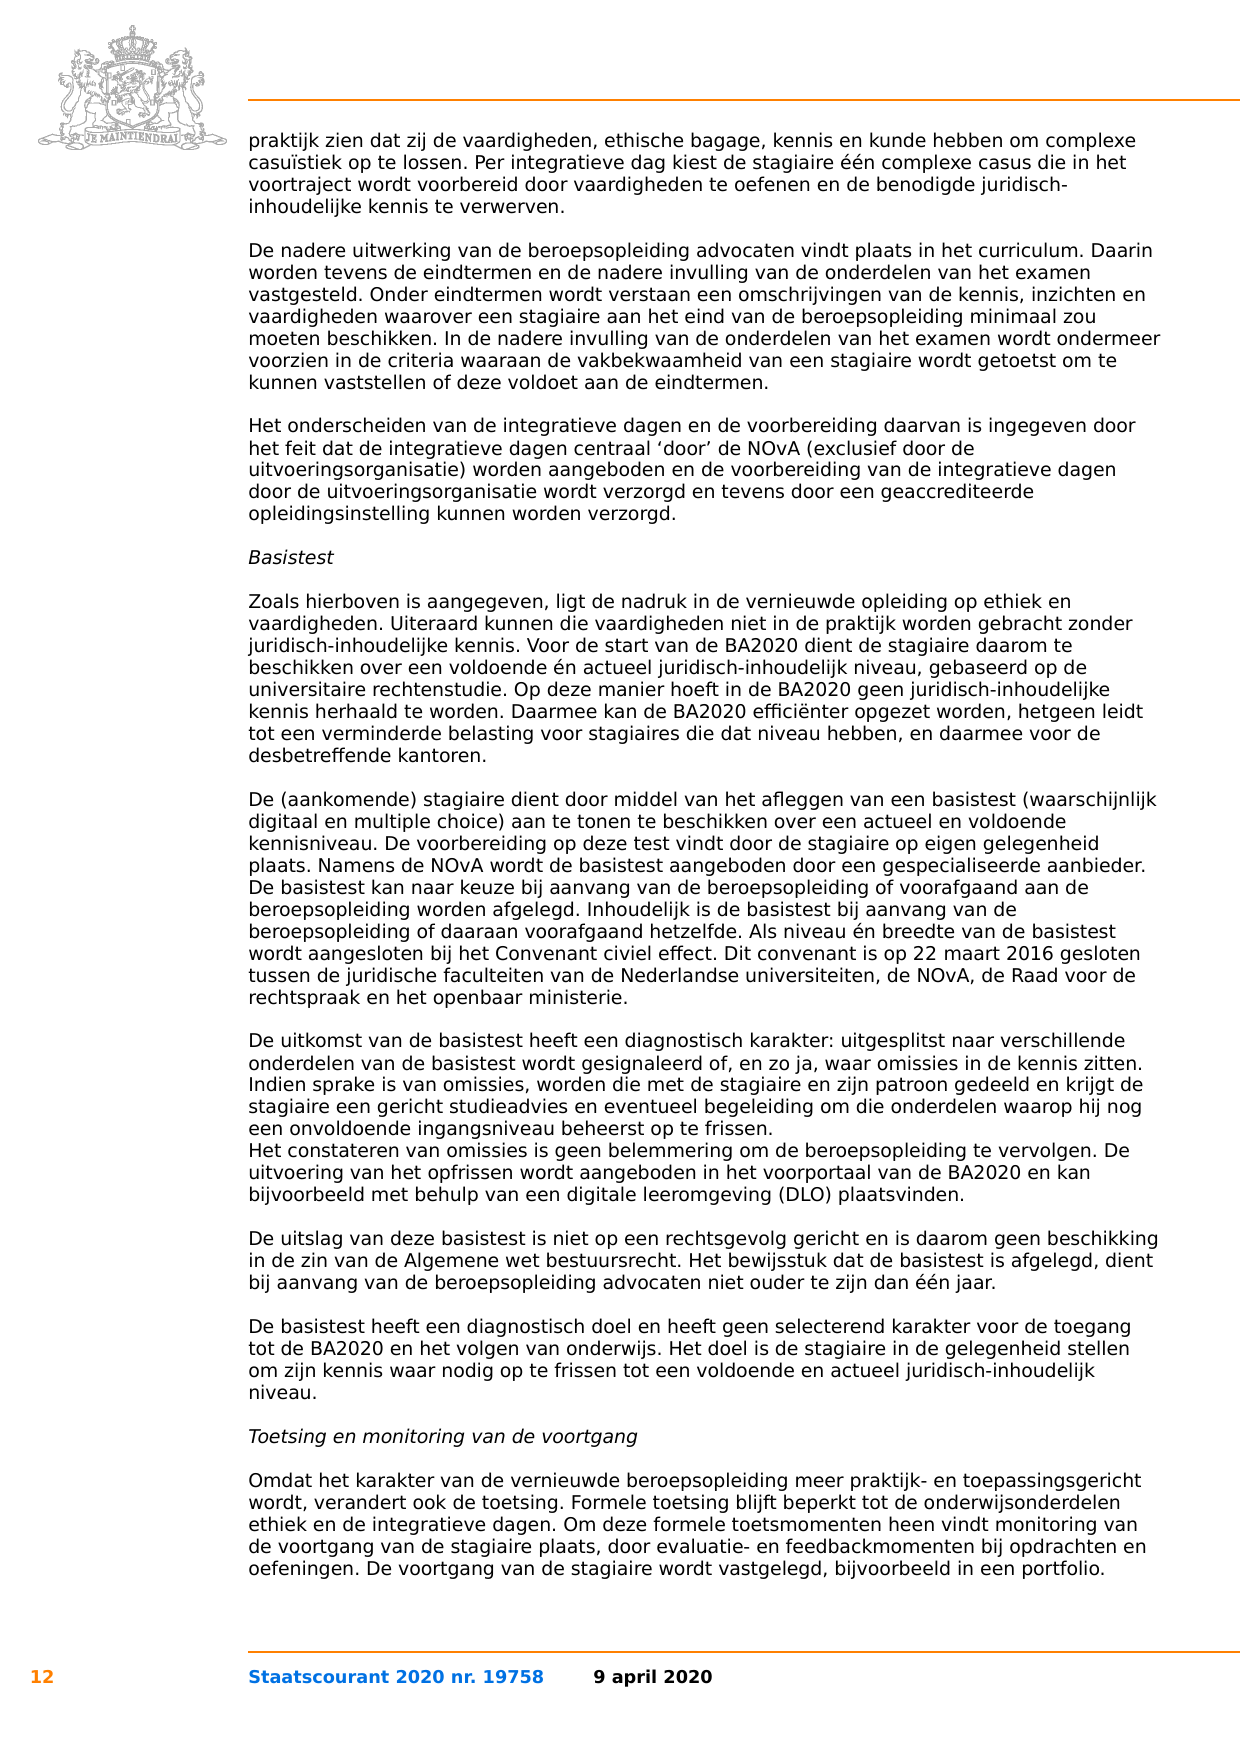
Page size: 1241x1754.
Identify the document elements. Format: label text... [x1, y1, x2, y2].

text De uitkomst van de basistest heeft een diagnostisch karakter: uitgesplitst naar verschillende onderdelen van de basistest wordt gesignaleerd of, en zo ja, waar omissies in de kennis zitten. [248, 1030, 1163, 1074]
text De (aankomende) stagiaire dient door middel van het afleggen van een basistest (waarschijnlijk digitaal en multiple choice) aan te tonen te beschikken over een actueel en voldoende kennisniveau. De voorbereiding op deze test vindt door de stagiaire op eigen gelegenheid plaats. Namens de NOvA wordt de basistest aangeboden door een gespecialiseerde aanbieder. [248, 789, 1163, 877]
text Het onderscheiden van de integratieve dagen en de voorbereiding daarvan is ingegeven door het feit dat de integratieve dagen centraal ‘door’ de NOvA (exclusief door de uitvoeringsorganisatie) worden aangeboden en de voorbereiding van de integratieve dagen door de uitvoeringsorganisatie wordt verzorgd en tevens door een geaccrediteerde opleidingsinstelling kunnen worden verzorgd. [248, 415, 1163, 525]
picture [38, 25, 227, 150]
text De nadere uitwerking van de beroepsopleiding advocaten vindt plaats in het curriculum. Daarin worden tevens de eindtermen en de nadere invulling van de onderdelen van het examen vastgesteld. Onder eindtermen wordt verstaan een omschrijvingen van de kennis, inzichten en vaardigheden waarover een stagiaire aan het eind van de beroepsopleiding minimaal zou moeten beschikken. In de nadere invulling van de onderdelen van het examen wordt ondermeer voorzien in de criteria waaraan de vakbekwaamheid van een stagiaire wordt getoetst om te kunnen vaststellen of deze voldoet aan de eindtermen. [248, 240, 1163, 393]
text De basistest heeft een diagnostisch doel en heeft geen selecterend karakter voor de toegang tot de BA2020 en het volgen van onderwijs. Het doel is de stagiaire in de gelegenheid stellen om zijn kennis waar nodig op te frissen tot een voldoende en actueel juridisch-inhoudelijk niveau. [248, 1316, 1163, 1404]
text Omdat het karakter van de vernieuwde beroepsopleiding meer praktijk- en toepassingsgericht wordt, verandert ook de toetsing. Formele toetsing blijft beperkt tot de onderwijsonderdelen ethiek en de integratieve dagen. Om deze formele toetsmomenten heen vindt monitoring van de voortgang van de stagiaire plaats, door evaluatie- en feedbackmomenten bij opdrachten en oefeningen. De voortgang van de stagiaire wordt vastgelegd, bijvoorbeeld in een portfolio. [248, 1469, 1163, 1579]
subtitle Toetsing en monitoring van de voortgang [248, 1426, 1163, 1448]
subtitle Basistest [248, 547, 1163, 569]
text De basistest kan naar keuze bij aanvang van de beroepsopleiding of voorafgaand aan de beroepsopleiding worden afgelegd. Inhoudelijk is de basistest bij aanvang van de beroepsopleiding of daaraan voorafgaand hetzelfde. Als niveau én breedte van de basistest wordt aangesloten bij het Convenant civiel effect. Dit convenant is op 22 maart 2016 gesloten tussen de juridische faculteiten van de Nederlandse universiteiten, de NOvA, de Raad voor de rechtspraak en het openbaar ministerie. [248, 877, 1163, 1008]
text De uitslag van deze basistest is niet op een rechtsgevolg gericht en is daarom geen beschikking in de zin van de Algemene wet bestuursrecht. Het bewijsstuk dat de basistest is afgelegd, dient bij aanvang van de beroepsopleiding advocaten niet ouder te zijn dan één jaar. [248, 1228, 1163, 1294]
text praktijk zien dat zij de vaardigheden, ethische bagage, kennis en kunde hebben om complexe casuïstiek op te lossen. Per integratieve dag kiest de stagiaire één complexe casus die in het voortraject wordt voorbereid door vaardigheden te oefenen en de benodigde juridisch-inhoudelijke kennis te verwerven. [248, 130, 1163, 218]
text Indien sprake is van omissies, worden die met de stagiaire en zijn patroon gedeeld en krijgt de stagiaire een gericht studieadvies en eventueel begeleiding om die onderdelen waarop hij nog een onvoldoende ingangsniveau beheerst op te frissen. [248, 1074, 1163, 1140]
text Zoals hierboven is aangegeven, ligt de nadruk in de vernieuwde opleiding op ethiek en vaardigheden. Uiteraard kunnen die vaardigheden niet in de praktijk worden gebracht zonder juridisch-inhoudelijke kennis. Voor de start van de BA2020 dient de stagiaire daarom te beschikken over een voldoende én actueel juridisch-inhoudelijk niveau, gebaseerd op de universitaire rechtenstudie. Op deze manier hoeft in de BA2020 geen juridisch-inhoudelijke kennis herhaald te worden. Daarmee kan de BA2020 efficiënter opgezet worden, hetgeen leidt tot een verminderde belasting voor stagiaires die dat niveau hebben, en daarmee voor de desbetreffende kantoren. [248, 591, 1163, 767]
text Het constateren van omissies is geen belemmering om de beroepsopleiding te vervolgen. De uitvoering van het opfrissen wordt aangeboden in het voorportaal van de BA2020 en kan bijvoorbeeld met behulp van een digitale leeromgeving (DLO) plaatsvinden. [248, 1140, 1163, 1206]
